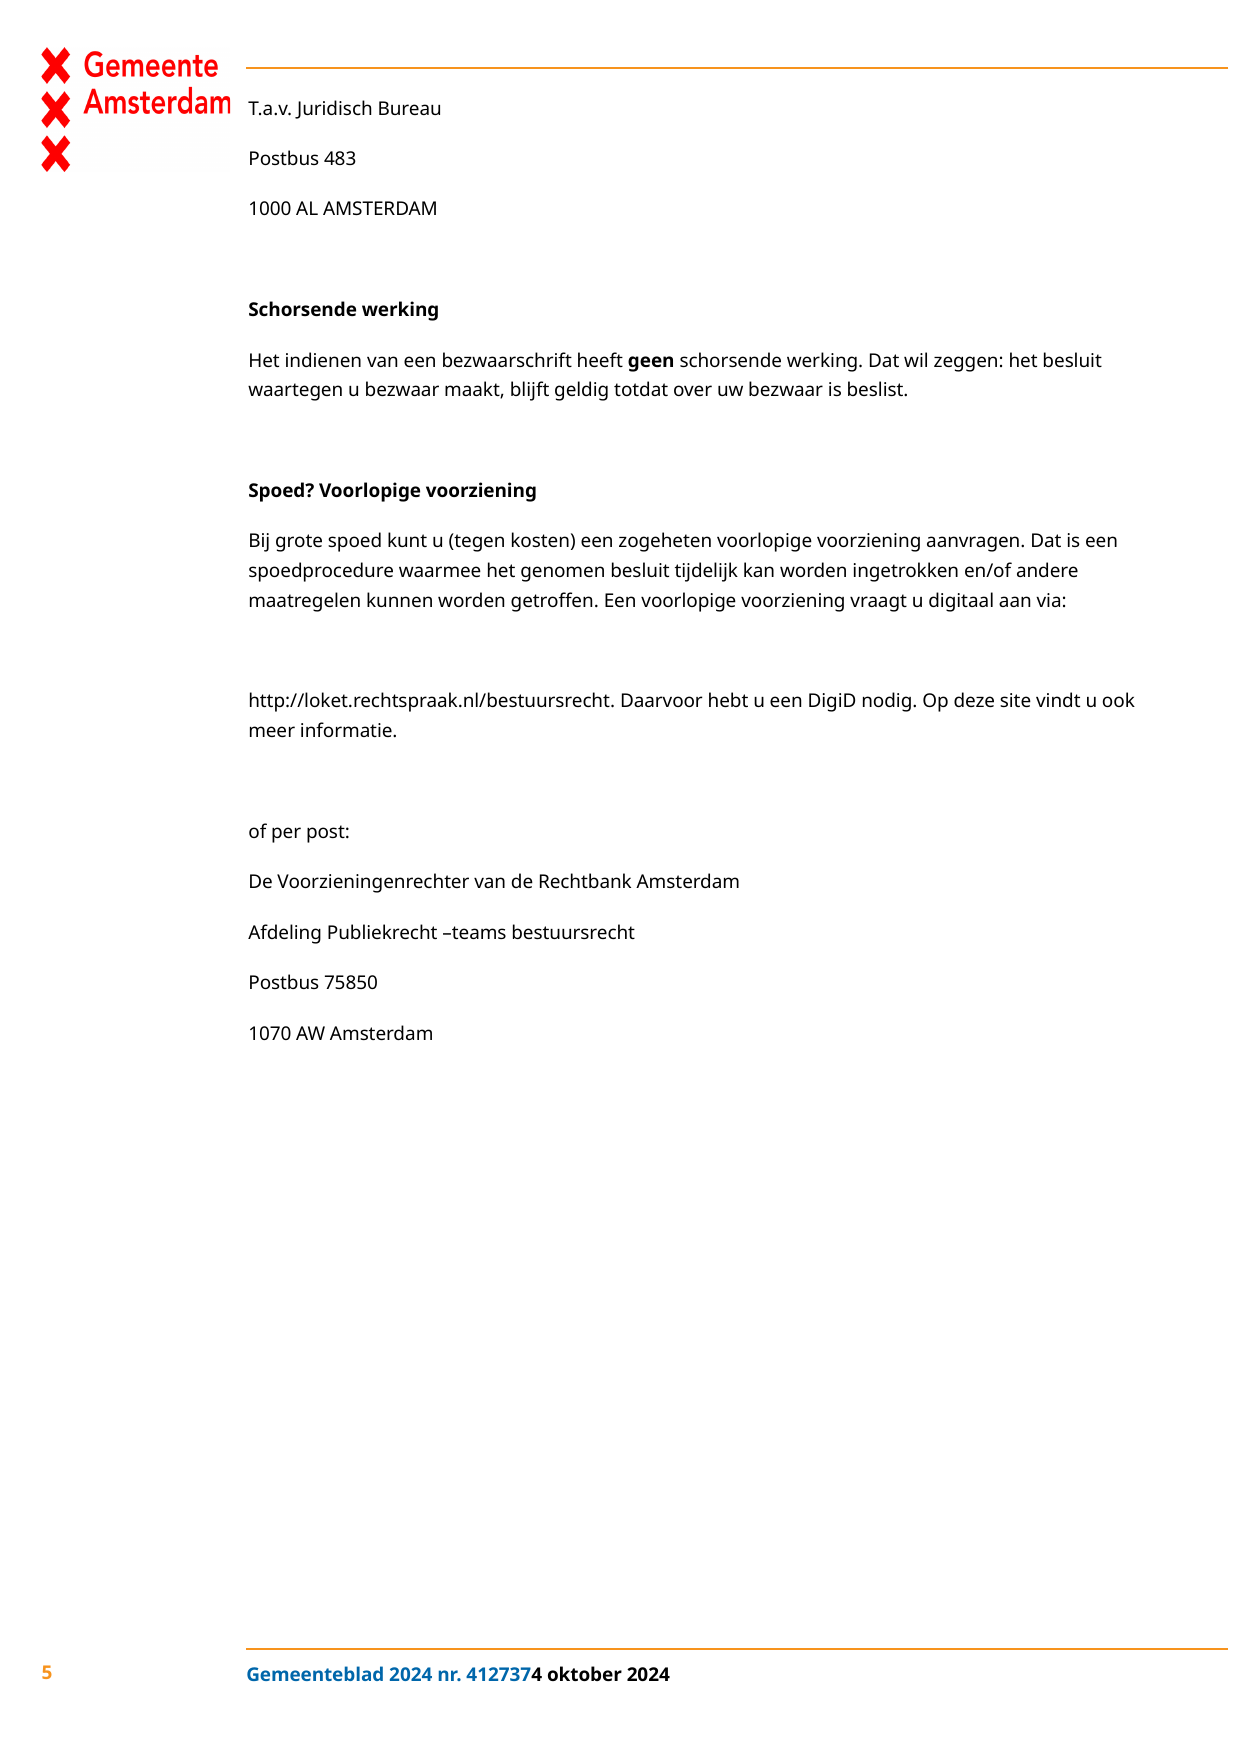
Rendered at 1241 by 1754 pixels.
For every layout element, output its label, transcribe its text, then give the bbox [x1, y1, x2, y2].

picture [41, 47, 231, 172]
text 1070 AW Amsterdam [248, 1020, 1152, 1046]
text of per post: [248, 818, 1152, 844]
text Het indienen van een bezwaarschrift heeft geen schorsende werking. Dat wil zeggen: het besluit waartegen u bezwaar maakt, blijft geldig totdat over uw bezwaar is beslist. [248, 347, 1152, 402]
text Schorsende werking [248, 296, 1152, 322]
text T.a.v. Juridisch Bureau [248, 95, 1152, 121]
text 1000 AL AMSTERDAM [248, 196, 1152, 221]
text De Voorzieningenrechter van de Rechtbank Amsterdam [248, 868, 1152, 894]
text Postbus 75850 [248, 969, 1152, 995]
text Afdeling Publiekrecht –teams bestuursrecht [248, 919, 1152, 945]
text Postbus 483 [248, 145, 1152, 171]
text Bij grote spoed kunt u (tegen kosten) een zogeheten voorlopige voorziening aanvragen. Dat is een spoedprocedure waarmee het genomen besluit tijdelijk kan worden ingetrokken en/of andere maatregelen kunnen worden getroffen. Een voorlopige voorziening vraagt u digitaal aan via: [248, 528, 1152, 613]
text http://loket.rechtspraak.nl/bestuursrecht. Daarvoor hebt u een DigiD nodig. Op deze site vindt u ook meer informatie. [248, 688, 1152, 743]
text Spoed? Voorlopige voorziening [248, 477, 1152, 503]
